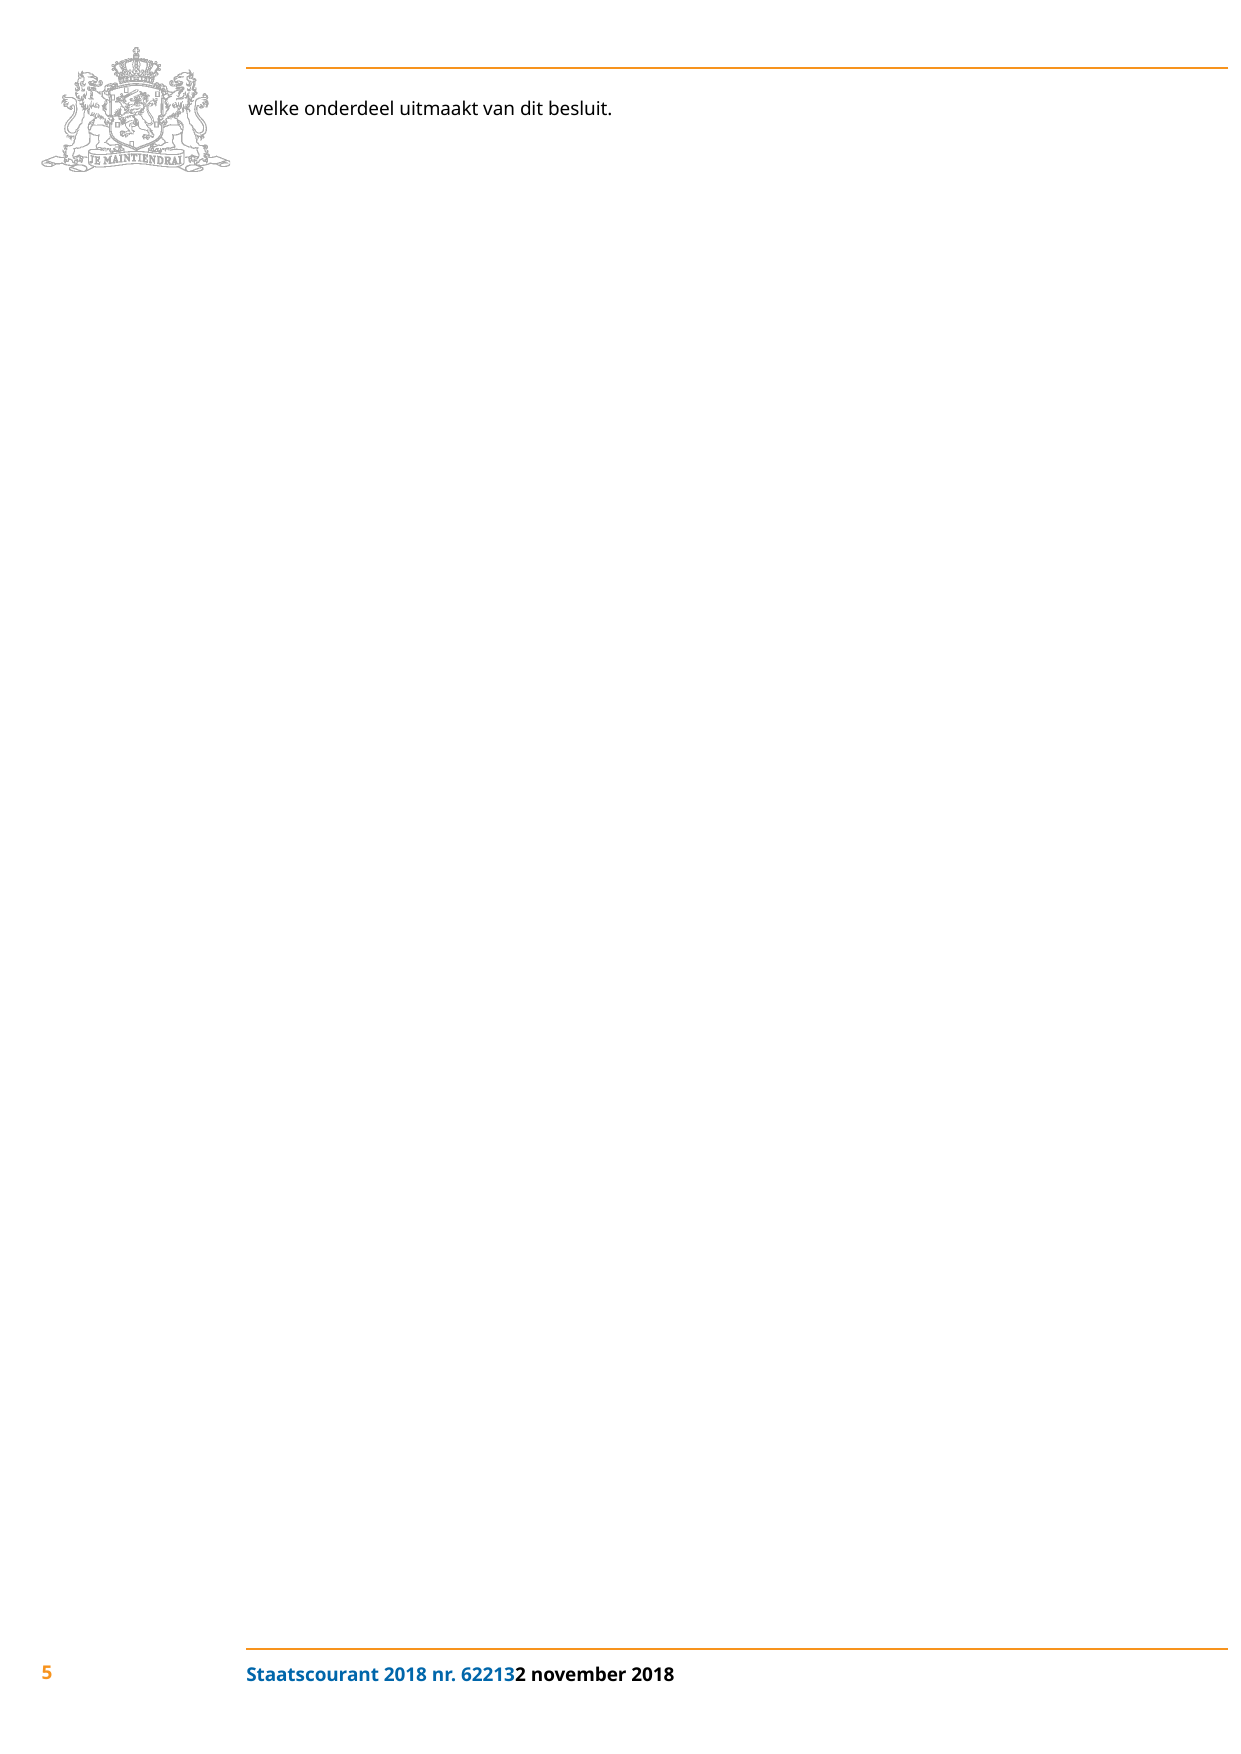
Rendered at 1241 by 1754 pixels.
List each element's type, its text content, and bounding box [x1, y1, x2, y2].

picture [41, 47, 231, 172]
text welke onderdeel uitmaakt van dit besluit. [248, 95, 1152, 121]
